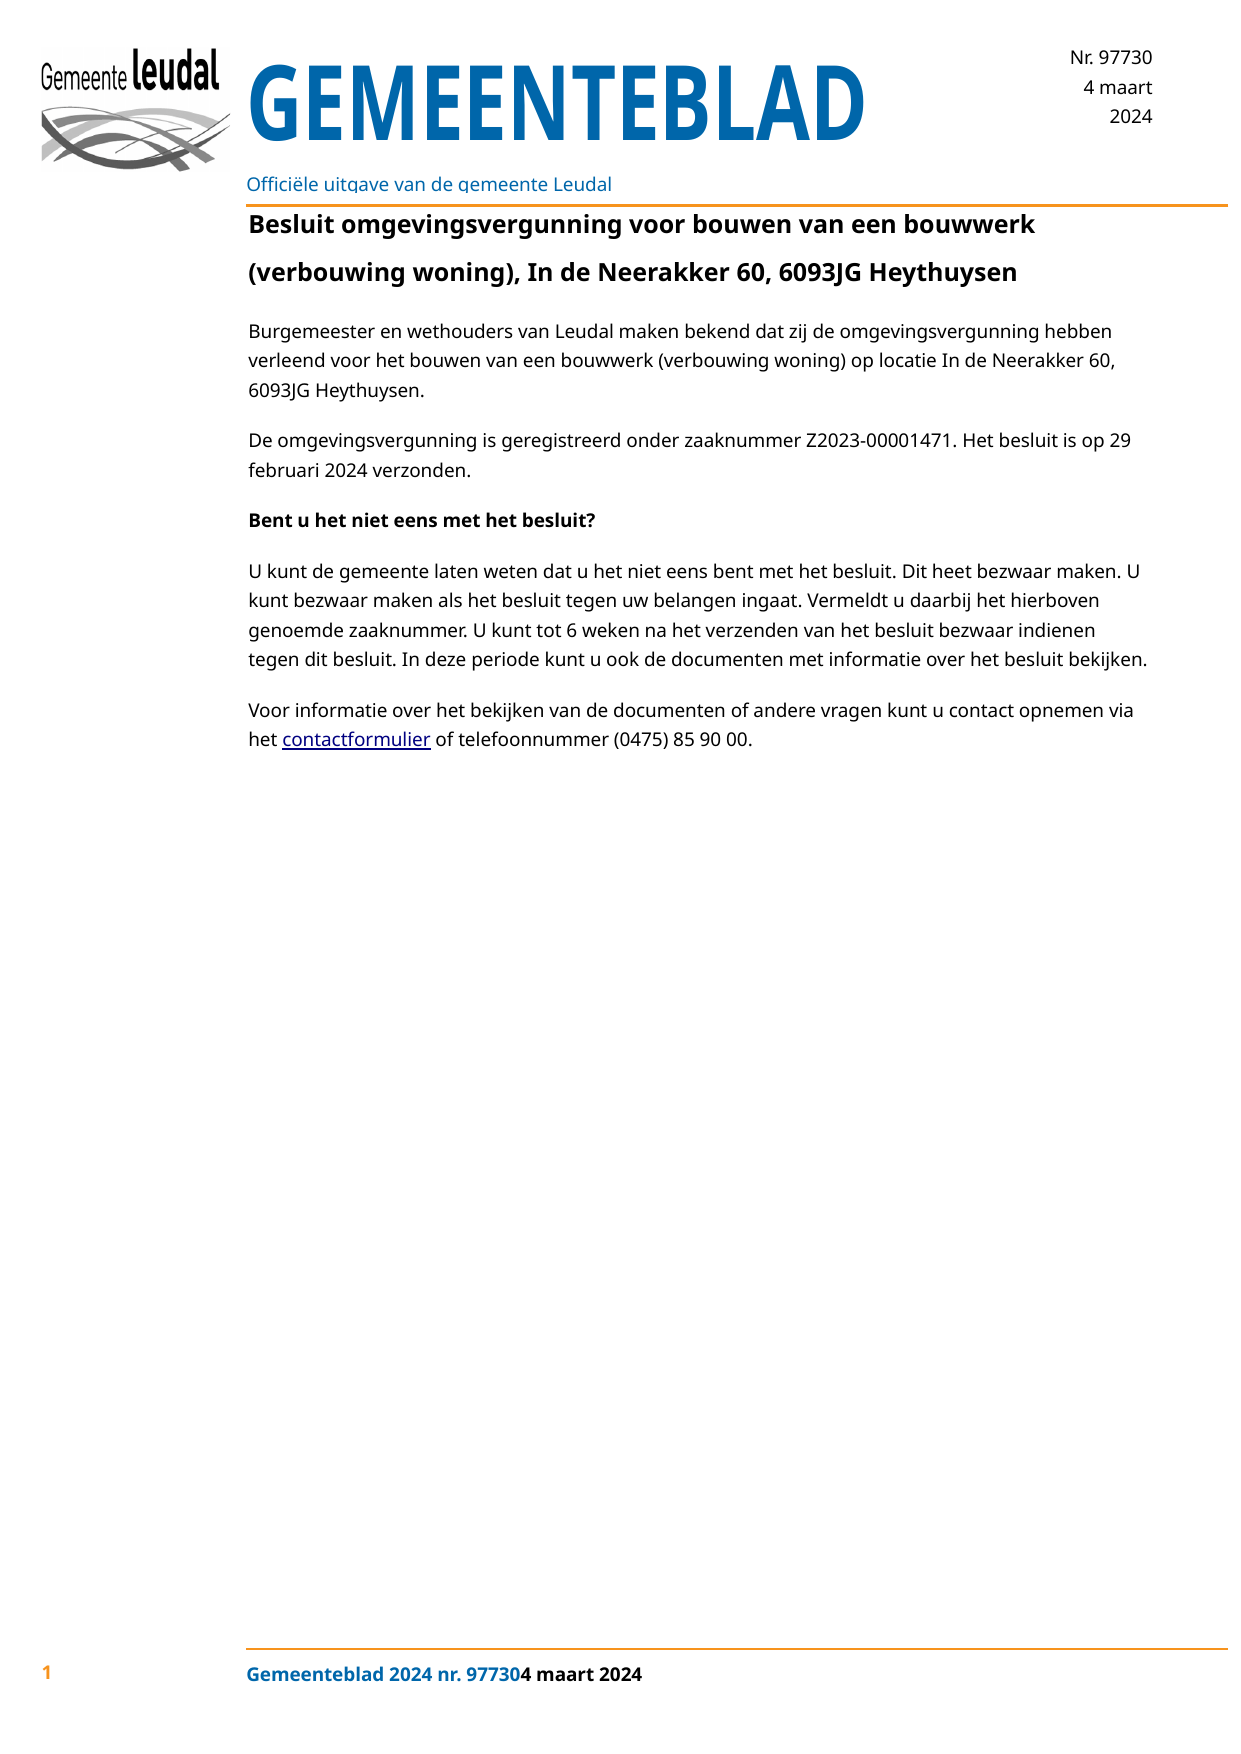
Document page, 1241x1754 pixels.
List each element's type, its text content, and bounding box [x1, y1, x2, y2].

text Bent u het niet eens met het besluit? [248, 507, 1152, 533]
text U kunt de gemeente laten weten dat u het niet eens bent met het besluit. Dit heet bezwaar maken. U kunt bezwaar maken als het besluit tegen uw belangen ingaat. Vermeldt u daarbij het hierboven genoemde zaaknummer. U kunt tot 6 weken na het verzenden van het besluit bezwaar indienen tegen dit besluit. In deze periode kunt u ook de documenten met informatie over het besluit bekijken. [248, 558, 1152, 672]
text De omgevingsvergunning is geregistreerd onder zaaknummer Z2023-00001471. Het besluit is op 29 februari 2024 verzonden. [248, 427, 1152, 483]
picture [41, 47, 231, 172]
text Besluit omgevingsvergunning voor bouwen van een bouwwerk (verbouwing woning), In de Neerakker 60, 6093JG Heythuysen [248, 207, 1152, 288]
text Burgemeester en wethouders van Leudal maken bekend dat zij de omgevingsvergunning hebben verleend voor het bouwen van een bouwwerk (verbouwing woning) op locatie In de Neerakker 60, 6093JG Heythuysen. [248, 318, 1152, 403]
text Voor informatie over het bekijken van de documenten of andere vragen kunt u contact opnemen via het contactformulier of telefoonnummer (0475) 85 90 00. [248, 697, 1152, 752]
